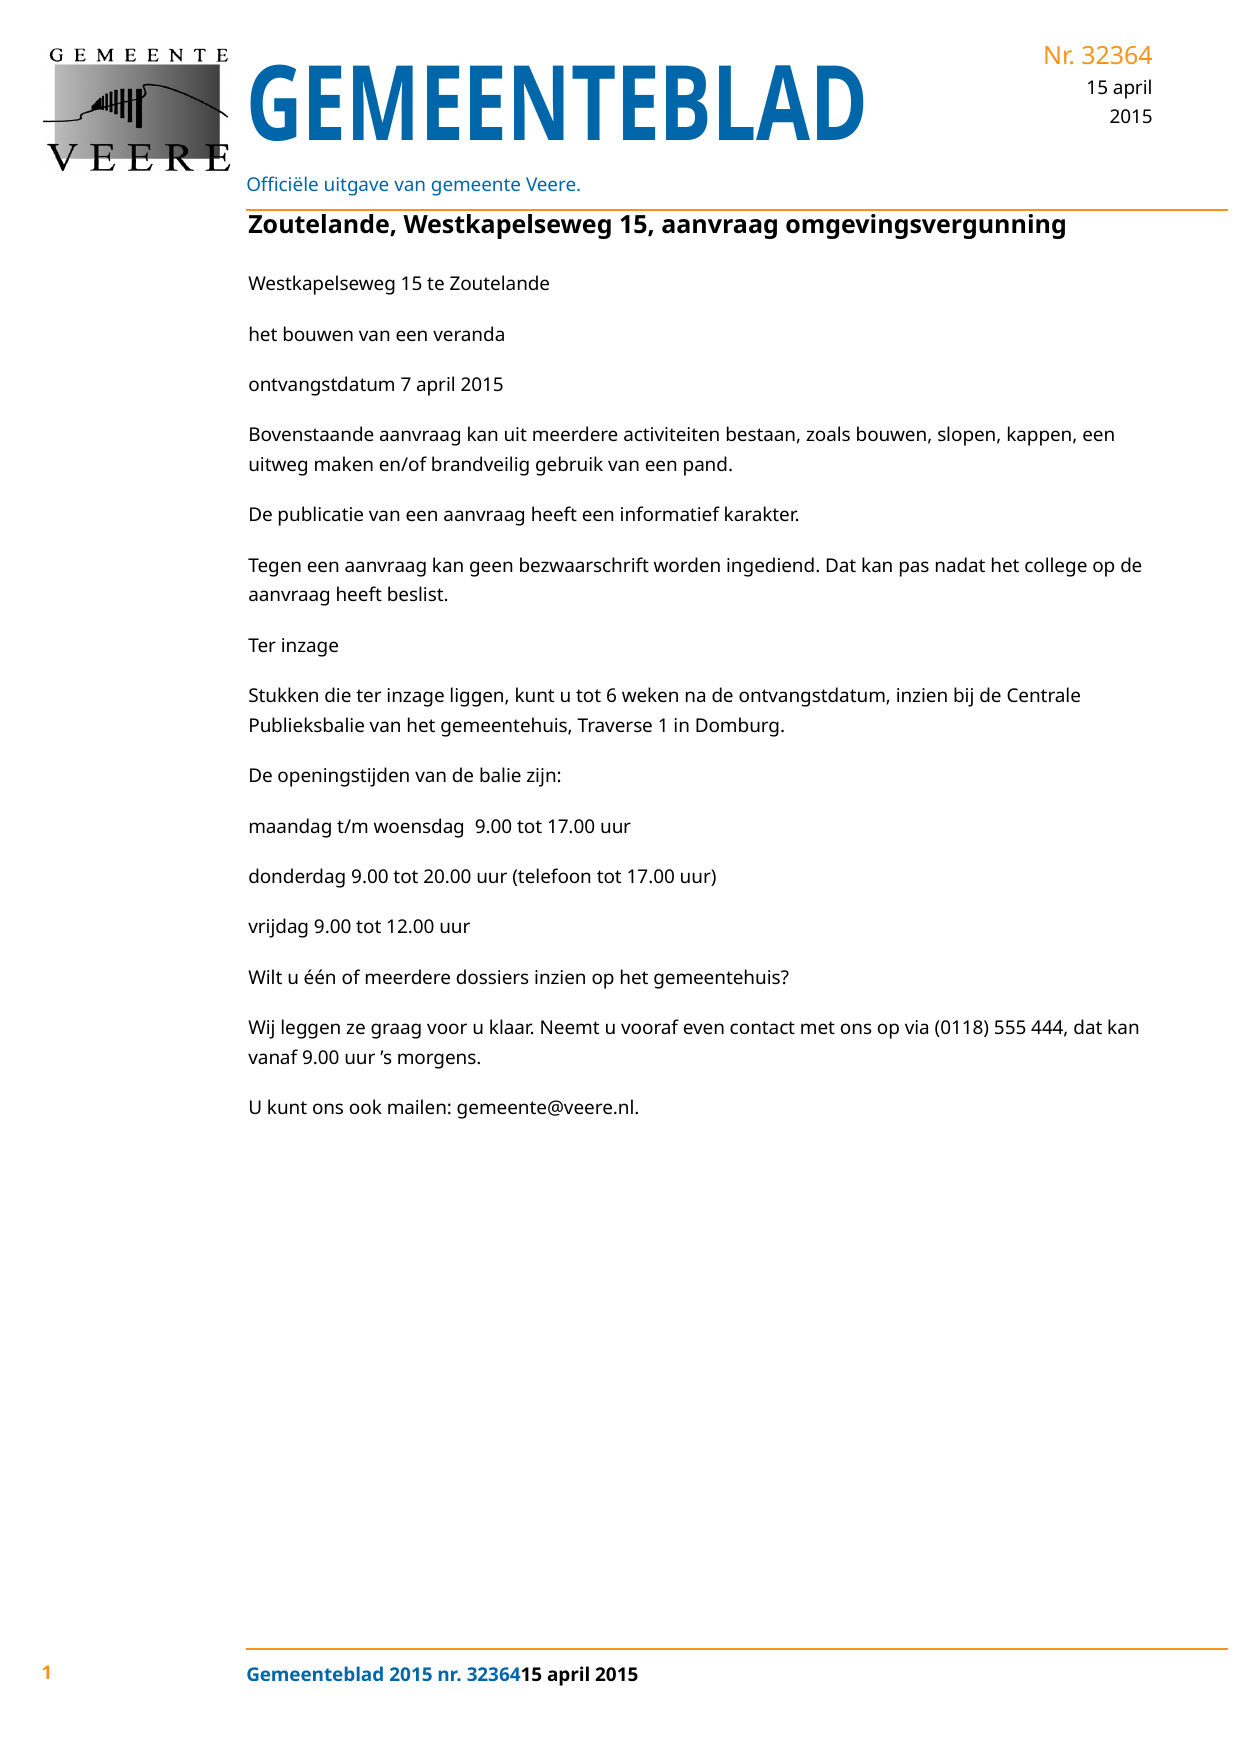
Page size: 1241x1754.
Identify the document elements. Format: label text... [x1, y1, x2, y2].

text het bouwen van een veranda [248, 321, 1152, 346]
text maandag t/m woensdag 9.00 tot 17.00 uur [248, 813, 1152, 838]
text Ter inzage [248, 632, 1152, 658]
picture [41, 47, 231, 172]
text Zoutelande, Westkapelseweg 15, aanvraag omgevingsvergunning [248, 211, 1152, 241]
text Wilt u één of meerdere dossiers inzien op het gemeentehuis? [248, 964, 1152, 990]
text ontvangstdatum 7 april 2015 [248, 371, 1152, 397]
text donderdag 9.00 tot 20.00 uur (telefoon tot 17.00 uur) [248, 863, 1152, 889]
text Stukken die ter inzage liggen, kunt u tot 6 weken na de ontvangstdatum, inzien bij de Centrale Publieksbalie van het gemeentehuis, Traverse 1 in Domburg. [248, 682, 1152, 738]
text Bovenstaande aanvraag kan uit meerdere activiteiten bestaan, zoals bouwen, slopen, kappen, een uitweg maken en/of brandveilig gebruik van een pand. [248, 422, 1152, 477]
text De publicatie van een aanvraag heeft een informatief karakter. [248, 502, 1152, 527]
text De openingstijden van de balie zijn: [248, 762, 1152, 788]
text U kunt ons ook mailen: gemeente@veere.nl. [248, 1094, 1152, 1120]
text vrijdag 9.00 tot 12.00 uur [248, 914, 1152, 939]
text Wij leggen ze graag voor u klaar. Neemt u vooraf even contact met ons op via (0118) 555 444, dat kan vanaf 9.00 uur ’s morgens. [248, 1014, 1152, 1070]
text Westkapelseweg 15 te Zoutelande [248, 270, 1152, 296]
text Tegen een aanvraag kan geen bezwaarschrift worden ingediend. Dat kan pas nadat het college op de aanvraag heeft beslist. [248, 552, 1152, 607]
